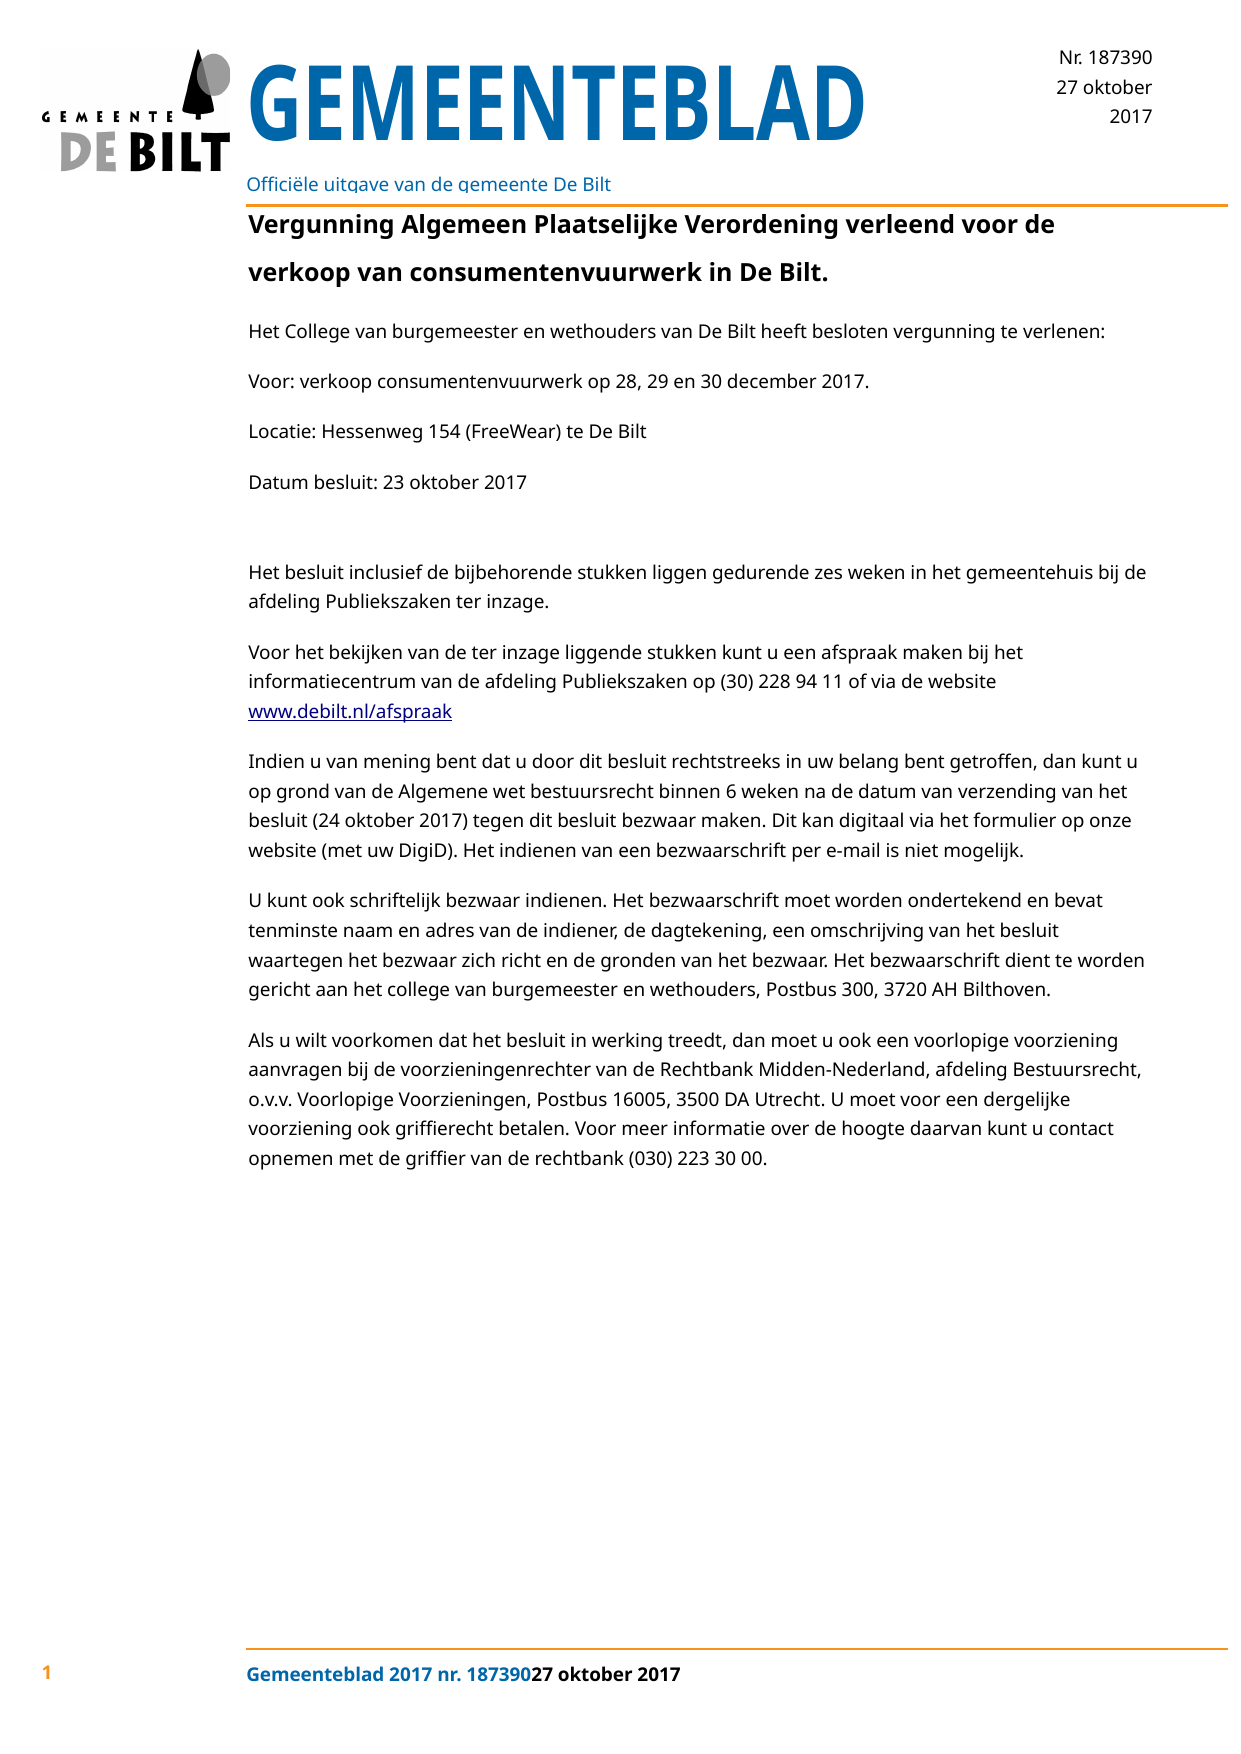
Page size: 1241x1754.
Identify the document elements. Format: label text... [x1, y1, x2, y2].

text Het besluit inclusief de bijbehorende stukken liggen gedurende zes weken in het gemeentehuis bij de afdeling Publiekszaken ter inzage. [248, 559, 1152, 614]
text U kunt ook schriftelijk bezwaar indienen. Het bezwaarschrift moet worden ondertekend en bevat tenminste naam en adres van de indiener, de dagtekening, een omschrijving van het besluit waartegen het bezwaar zich richt en de gronden van het bezwaar. Het bezwaarschrift dient te worden gericht aan het college van burgemeester en wethouders, Postbus 300, 3720 AH Bilthoven. [248, 888, 1152, 1002]
text Datum besluit: 23 oktober 2017 [248, 469, 1152, 495]
text Als u wilt voorkomen dat het besluit in werking treedt, dan moet u ook een voorlopige voorziening aanvragen bij de voorzieningenrechter van de Rechtbank Midden-Nederland, afdeling Bestuursrecht, o.v.v. Voorlopige Voorzieningen, Postbus 16005, 3500 DA Utrecht. U moet voor een dergelijke voorziening ook griffierecht betalen. Voor meer informatie over de hoogte daarvan kunt u contact opnemen met de griffier van de rechtbank (030) 223 30 00. [248, 1027, 1152, 1171]
text Indien u van mening bent dat u door dit besluit rechtstreeks in uw belang bent getroffen, dan kunt u op grond van de Algemene wet bestuursrecht binnen 6 weken na de datum van verzending van het besluit (24 oktober 2017) tegen dit besluit bezwaar maken. Dit kan digitaal via het formulier op onze website (met uw DigiD). Het indienen van een bezwaarschrift per e-mail is niet mogelijk. [248, 748, 1152, 863]
text Het College van burgemeester en wethouders van De Bilt heeft besloten vergunning te verlenen: [248, 318, 1152, 344]
text Voor het bekijken van de ter inzage liggende stukken kunt u een afspraak maken bij het informatiecentrum van de afdeling Publiekszaken op (30) 228 94 11 of via de website www.debilt.nl/afspraak [248, 639, 1152, 724]
text Vergunning Algemeen Plaatselijke Verordening verleend voor de verkoop van consumentenvuurwerk in De Bilt. [248, 207, 1152, 288]
text Voor: verkoop consumentenvuurwerk op 28, 29 en 30 december 2017. [248, 368, 1152, 394]
picture [41, 47, 231, 172]
text Locatie: Hessenweg 154 (FreeWear) te De Bilt [248, 419, 1152, 444]
